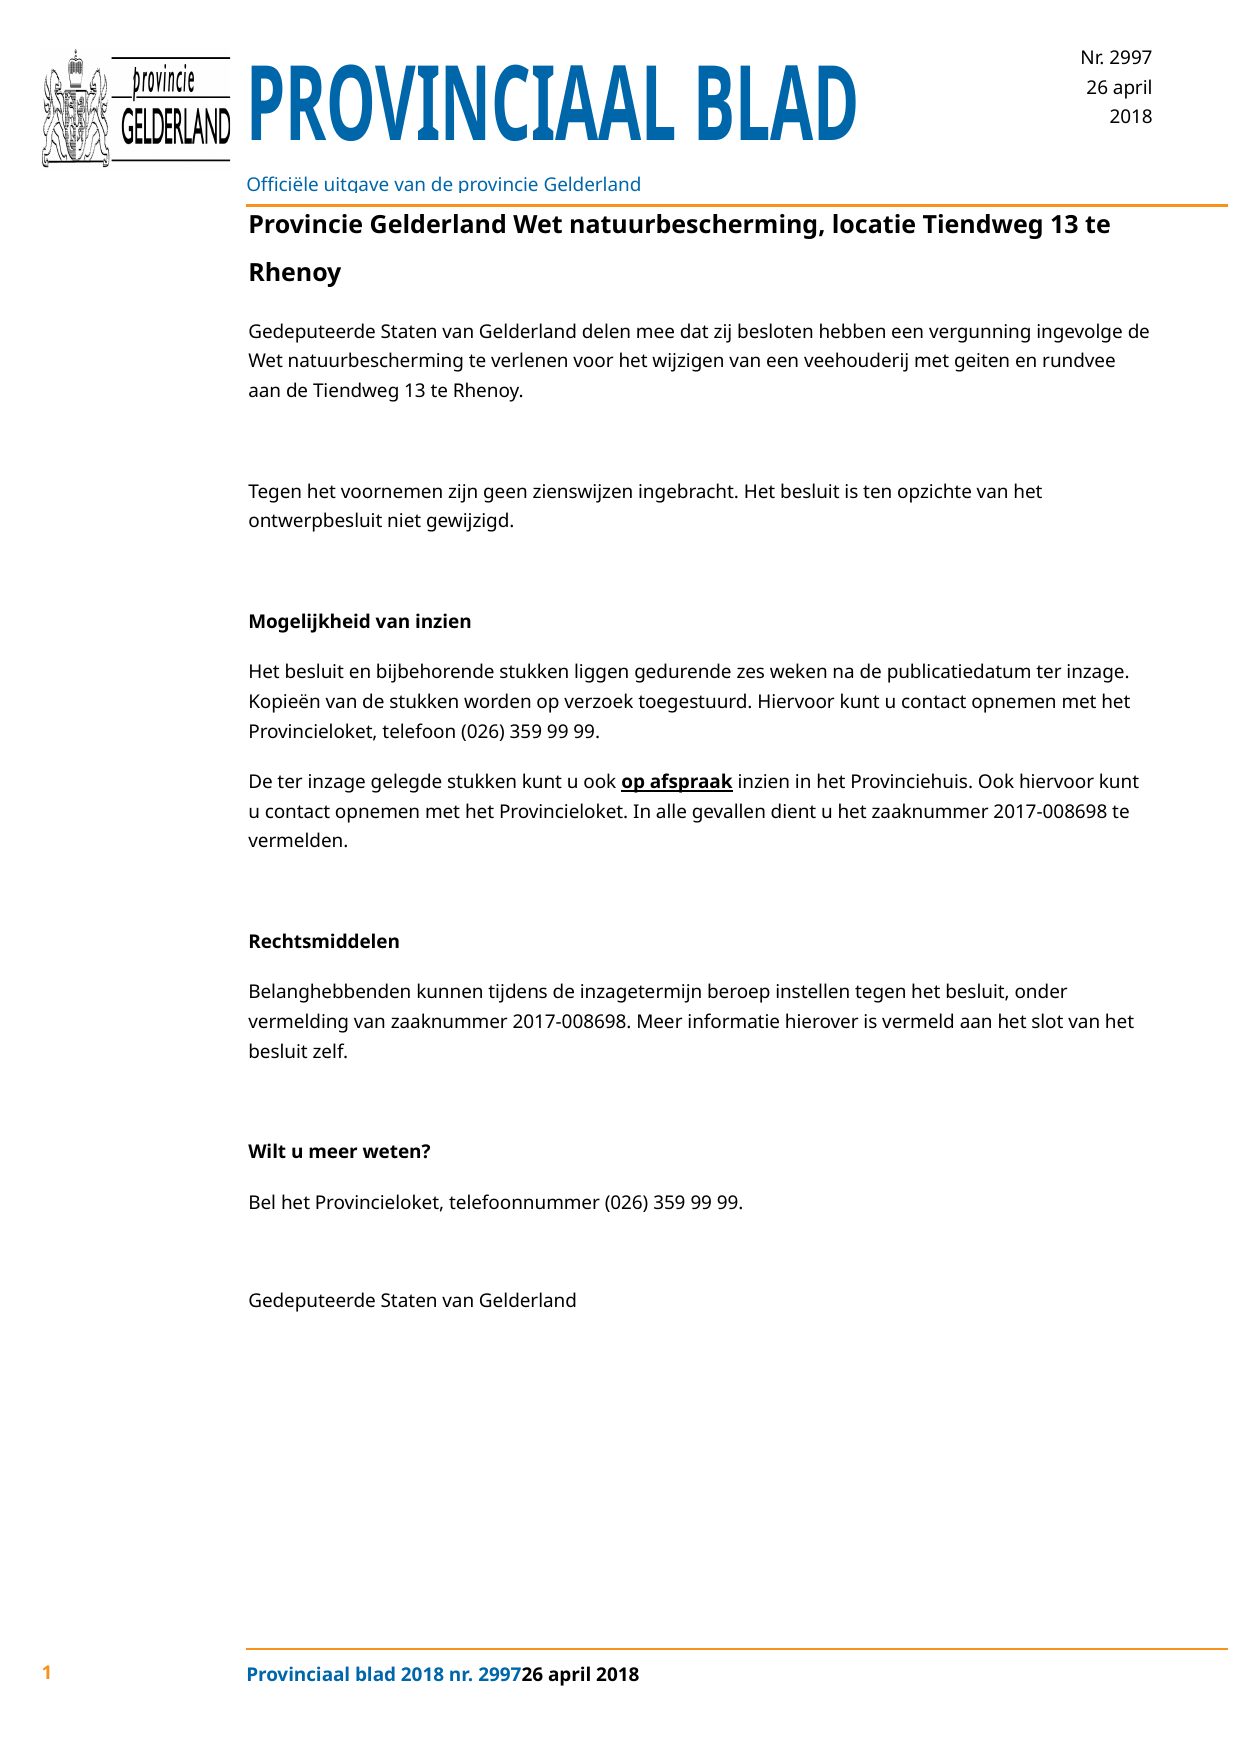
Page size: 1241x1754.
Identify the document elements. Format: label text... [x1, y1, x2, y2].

text Gedeputeerde Staten van Gelderland delen mee dat zij besloten hebben een vergunning ingevolge de Wet natuurbescherming te verlenen voor het wijzigen van een veehouderij met geiten en rundvee aan de Tiendweg 13 te Rhenoy. [248, 318, 1152, 403]
text Bel het Provincieloket, telefoonnummer (026) 359 99 99. [248, 1189, 1152, 1215]
text De ter inzage gelegde stukken kunt u ook op afspraak inzien in het Provinciehuis. Ook hiervoor kunt u contact opnemen met het Provincieloket. In alle gevallen dient u het zaaknummer 2017-008698 te vermelden. [248, 768, 1152, 853]
text Provincie Gelderland Wet natuurbescherming, locatie Tiendweg 13 te Rhenoy [248, 207, 1152, 288]
text Belanghebbenden kunnen tijdens de inzagetermijn beroep instellen tegen het besluit, onder vermelding van zaaknummer 2017-008698. Meer informatie hierover is vermeld aan het slot van het besluit zelf. [248, 979, 1152, 1064]
picture [41, 47, 231, 172]
text Tegen het voornemen zijn geen zienswijzen ingebracht. Het besluit is ten opzichte van het ontwerpbesluit niet gewijzigd. [248, 478, 1152, 533]
text Gedeputeerde Staten van Gelderland [248, 1287, 1152, 1313]
text Mogelijkheid van inzien [248, 608, 1152, 634]
text Het besluit en bijbehorende stukken liggen gedurende zes weken na de publicatiedatum ter inzage. Kopieën van de stukken worden op verzoek toegestuurd. Hiervoor kunt u contact opnemen met het Provincieloket, telefoon (026) 359 99 99. [248, 659, 1152, 744]
text Wilt u meer weten? [248, 1139, 1152, 1164]
text Rechtsmiddelen [248, 928, 1152, 954]
